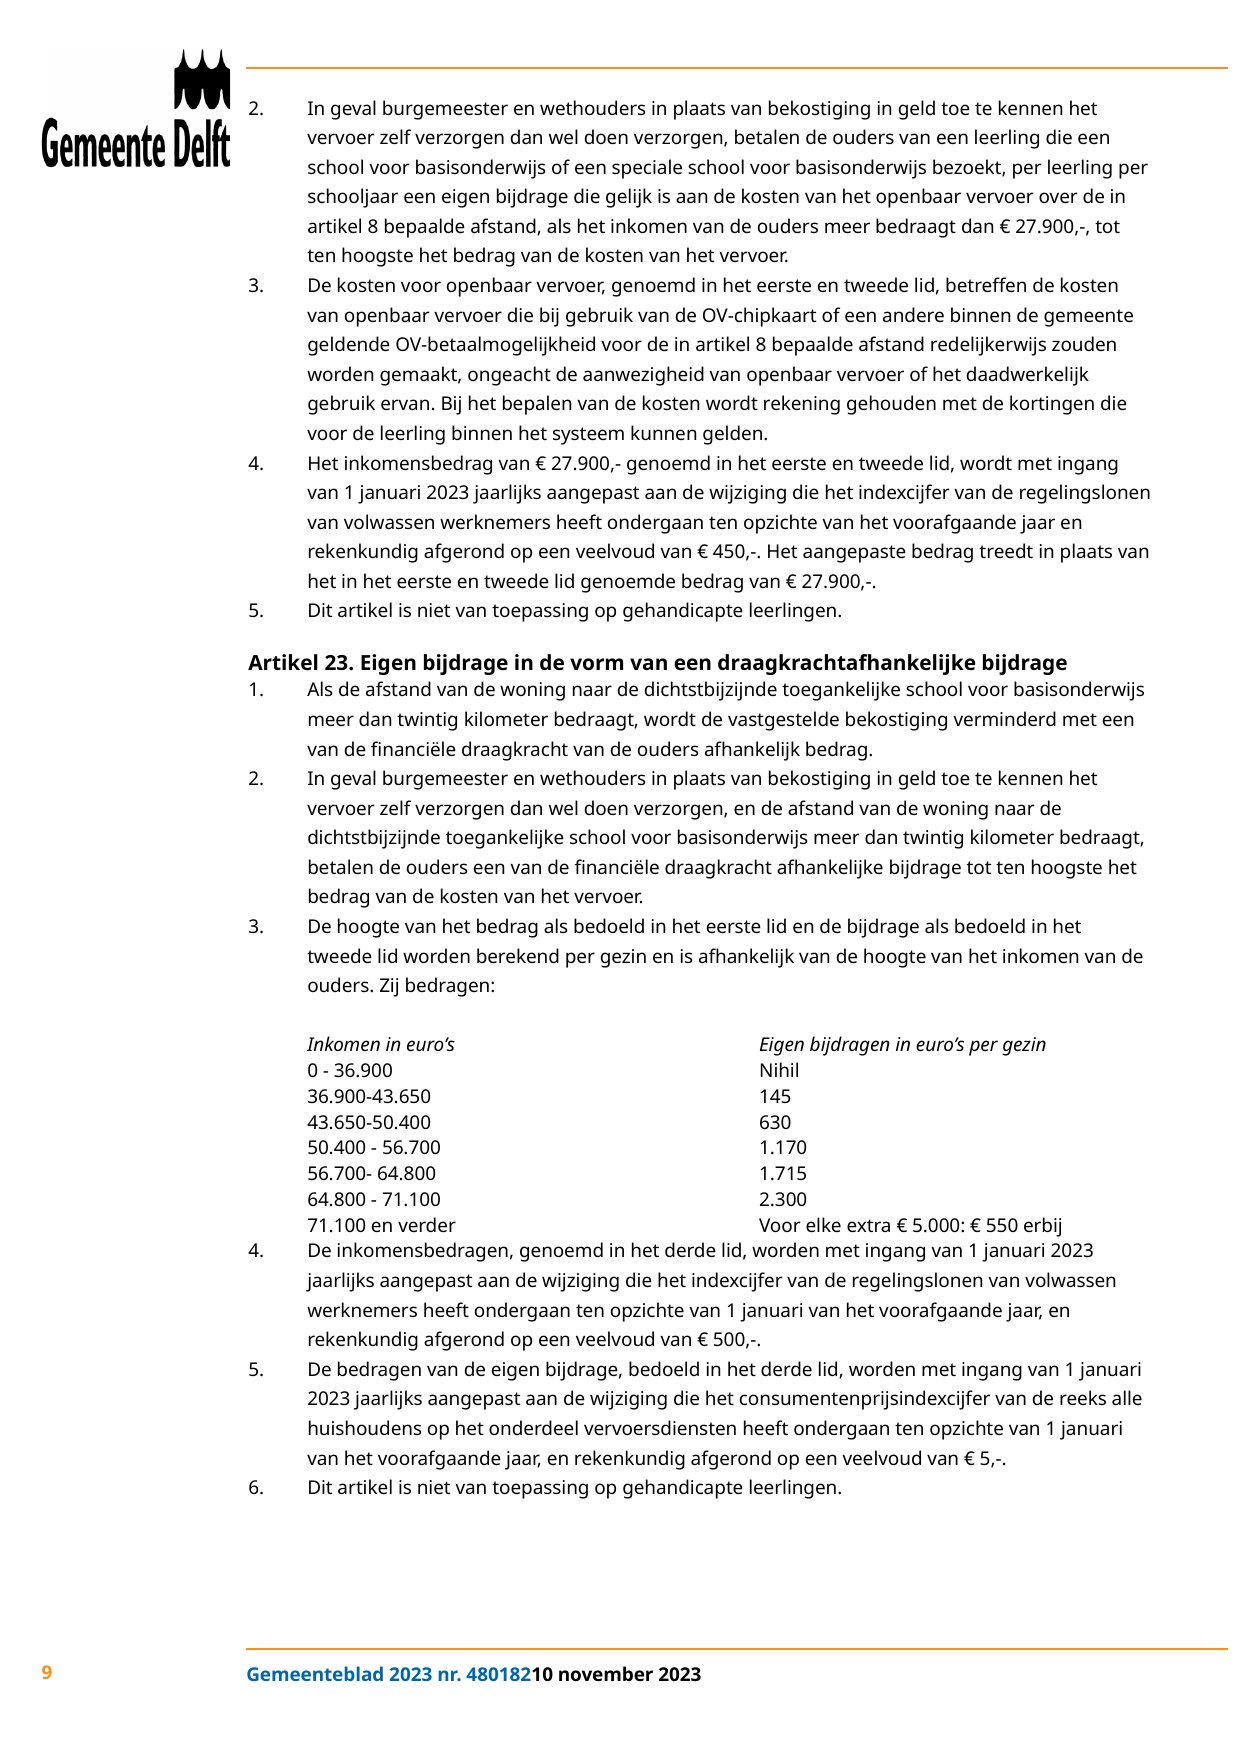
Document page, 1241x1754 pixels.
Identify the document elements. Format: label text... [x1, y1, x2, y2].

table_cell Nihil [759, 1058, 1211, 1083]
table_cell 145 [759, 1083, 1211, 1109]
table_cell 2.300 [759, 1186, 1211, 1212]
list In geval burgemeester en wethouders in plaats van bekostiging in geld toe te kennen het vervoer zelf verzorgen dan wel doen verzorgen, betalen de ouders van een leerling die een school voor basisonderwijs of een speciale school voor basisonderwijs bezoekt, per leerling per schooljaar een eigen bijdrage die gelijk is aan de kosten van het openbaar vervoer over de in artikel 8 bepaalde afstand, als het inkomen van de ouders meer bedraagt dan € 27.900,-, tot ten hoogste het bedrag van de kosten van het vervoer. [248, 95, 1152, 268]
table_header Eigen bijdragen in euro’s per gezin [759, 1032, 1211, 1057]
table_cell 1.715 [759, 1160, 1211, 1186]
table_cell 56.700- 64.800 [307, 1160, 759, 1186]
table_cell 1.170 [759, 1135, 1211, 1160]
table_cell 0 - 36.900 [307, 1058, 759, 1083]
table_cell 64.800 - 71.100 [307, 1186, 759, 1212]
table_cell 71.100 en verder [307, 1212, 759, 1237]
table_cell 630 [759, 1109, 1211, 1134]
table_cell 50.400 - 56.700 [307, 1135, 759, 1160]
text Artikel 23. Eigen bijdrage in de vorm van een draagkrachtafhankelijke bijdrage [248, 648, 1152, 677]
list Het inkomensbedrag van € 27.900,- genoemd in het eerste en tweede lid, wordt met ingang van 1 januari 2023 jaarlijks aangepast aan de wijziging die het indexcijfer van de regelingslonen van volwassen werknemers heeft ondergaan ten opzichte van het voorafgaande jaar en rekenkundig afgerond op een veelvoud van € 450,-. Het aangepaste bedrag treedt in plaats van het in het eerste en tweede lid genoemde bedrag van € 27.900,-. [248, 450, 1152, 594]
picture [41, 47, 231, 172]
list Dit artikel is niet van toepassing op gehandicapte leerlingen. [248, 598, 1152, 623]
table_header Inkomen in euro’s [307, 1032, 759, 1057]
list De hoogte van het bedrag als bedoeld in het eerste lid en de bijdrage als bedoeld in het tweede lid worden berekend per gezin en is afhankelijk van de hoogte van het inkomen van de ouders. Zij bedragen: [248, 913, 1152, 998]
list De kosten voor openbaar vervoer, genoemd in het eerste en tweede lid, betreffen de kosten van openbaar vervoer die bij gebruik van de OV-chipkaart of een andere binnen de gemeente geldende OV-betaalmogelijkheid voor de in artikel 8 bepaalde afstand redelijkerwijs zouden worden gemaakt, ongeacht de aanwezigheid van openbaar vervoer of het daadwerkelijk gebruik ervan. Bij het bepalen van de kosten wordt rekening gehouden met de kortingen die voor de leerling binnen het systeem kunnen gelden. [248, 272, 1152, 446]
table_cell Voor elke extra € 5.000: € 550 erbij [759, 1212, 1211, 1237]
list Dit artikel is niet van toepassing op gehandicapte leerlingen. [248, 1474, 1152, 1500]
table_cell 36.900-43.650 [307, 1083, 759, 1109]
list Als de afstand van de woning naar de dichtstbijzijnde toegankelijke school voor basisonderwijs meer dan twintig kilometer bedraagt, wordt de vastgestelde bekostiging verminderd met een van de financiële draagkracht van de ouders afhankelijk bedrag. [248, 677, 1152, 761]
list De inkomensbedragen, genoemd in het derde lid, worden met ingang van 1 januari 2023 jaarlijks aangepast aan de wijziging die het indexcijfer van de regelingslonen van volwassen werknemers heeft ondergaan ten opzichte van 1 januari van het voorafgaande jaar, en rekenkundig afgerond op een veelvoud van € 500,-. [248, 1238, 1152, 1352]
table_cell 43.650-50.400 [307, 1109, 759, 1134]
list De bedragen van de eigen bijdrage, bedoeld in het derde lid, worden met ingang van 1 januari 2023 jaarlijks aangepast aan de wijziging die het consumentenprijsindexcijfer van de reeks alle huishoudens op het onderdeel vervoersdiensten heeft ondergaan ten opzichte van 1 januari van het voorafgaande jaar, en rekenkundig afgerond op een veelvoud van € 5,-. [248, 1356, 1152, 1470]
list In geval burgemeester en wethouders in plaats van bekostiging in geld toe te kennen het vervoer zelf verzorgen dan wel doen verzorgen, en de afstand van de woning naar de dichtstbijzijnde toegankelijke school voor basisonderwijs meer dan twintig kilometer bedraagt, betalen de ouders een van de financiële draagkracht afhankelijke bijdrage tot ten hoogste het bedrag van de kosten van het vervoer. [248, 765, 1152, 909]
